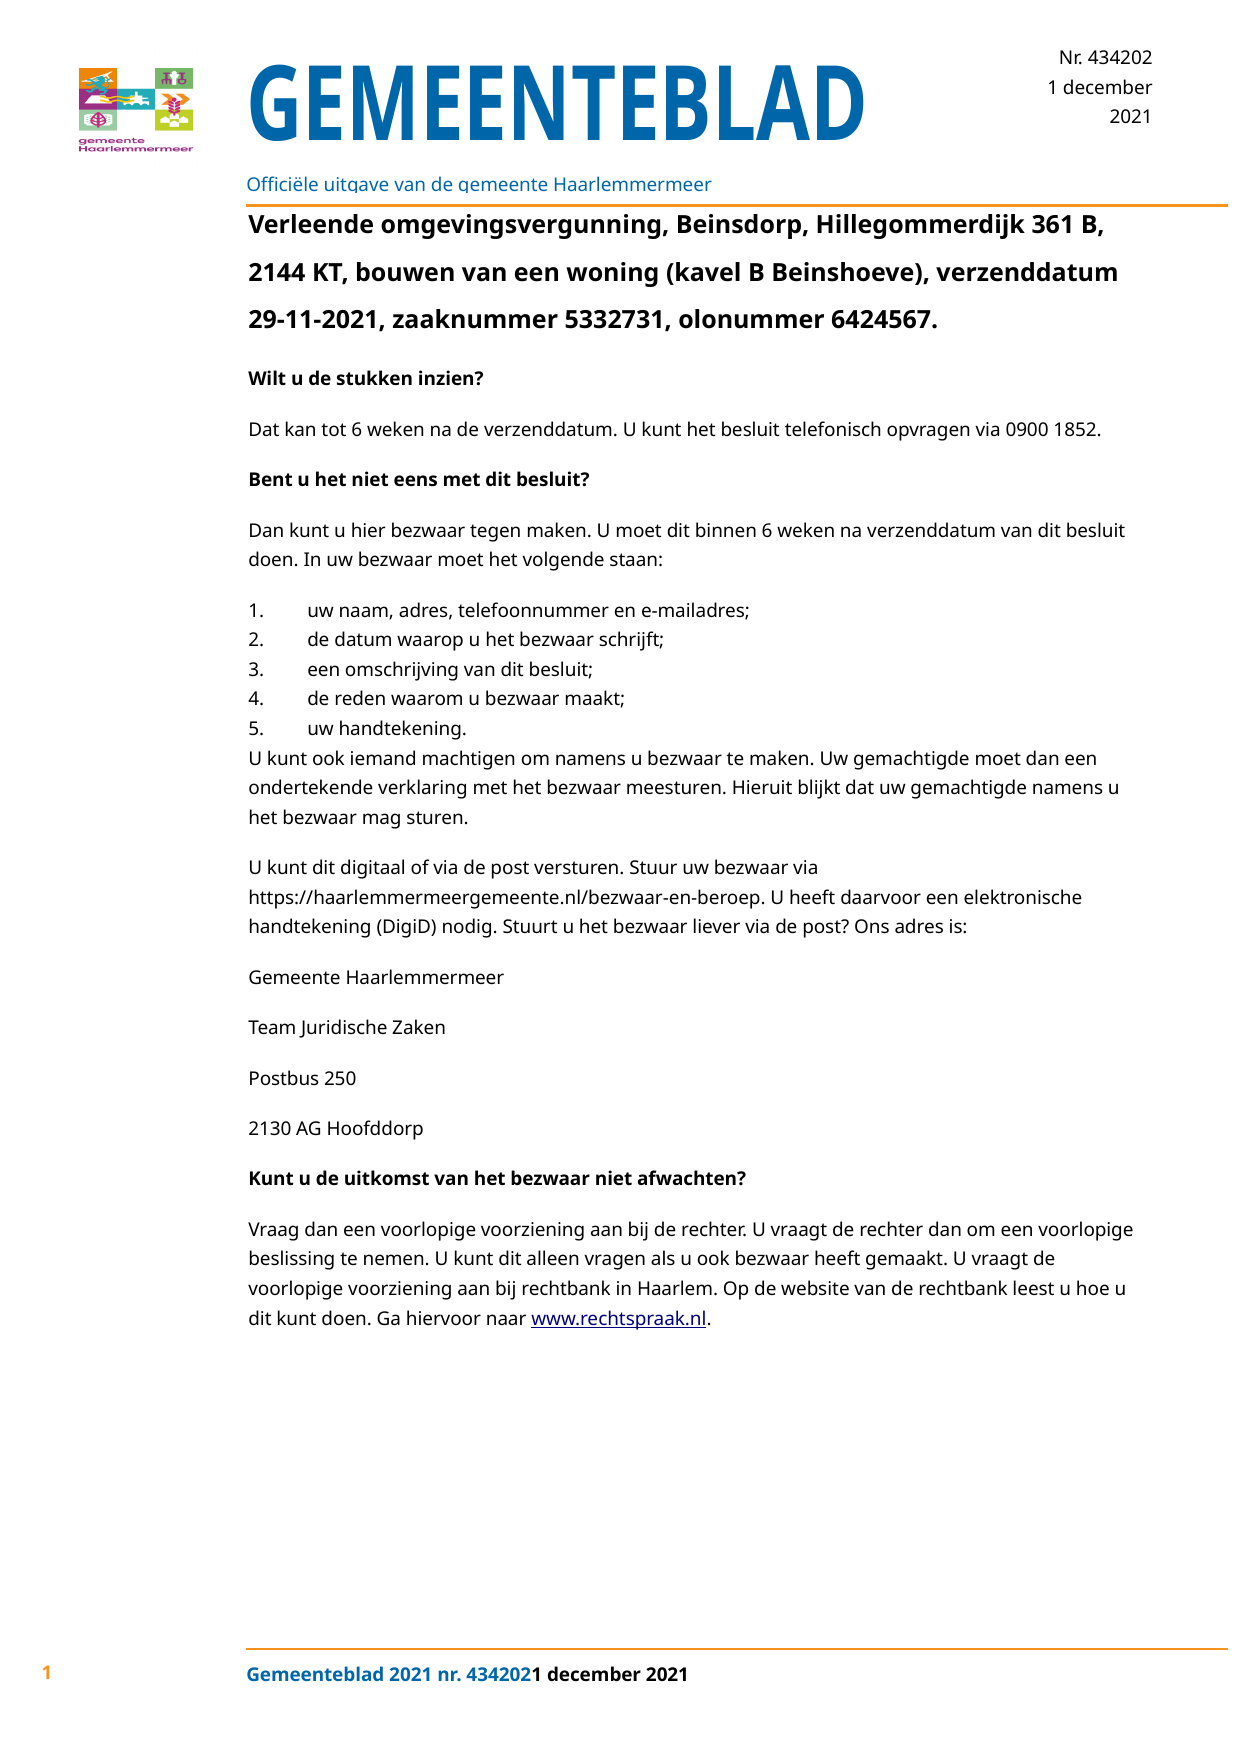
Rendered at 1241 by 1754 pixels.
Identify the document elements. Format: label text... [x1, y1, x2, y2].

text Dat kan tot 6 weken na de verzenddatum. U kunt het besluit telefonisch opvragen via 0900 1852. [248, 416, 1152, 442]
list de reden waarom u bezwaar maakt; [248, 686, 1152, 711]
picture [41, 47, 231, 172]
text U kunt ook iemand machtigen om namens u bezwaar te maken. Uw gemachtigde moet dan een ondertekende verklaring met het bezwaar meesturen. Hieruit blijkt dat uw gemachtigde namens u het bezwaar mag sturen. [248, 745, 1152, 829]
text Wilt u de stukken inzien? [248, 366, 1152, 391]
list de datum waarop u het bezwaar schrijft; [248, 626, 1152, 652]
text Dan kunt u hier bezwaar tegen maken. U moet dit binnen 6 weken na verzenddatum van dit besluit doen. In uw bezwaar moet het volgende staan: [248, 517, 1152, 572]
text Gemeente Haarlemmermeer [248, 964, 1152, 989]
text 2130 AG Hoofddorp [248, 1115, 1152, 1141]
text Vraag dan een voorlopige voorziening aan bij de rechter. U vraagt de rechter dan om een voorlopige beslissing te nemen. U kunt dit alleen vragen als u ook bezwaar heeft gemaakt. U vraagt de voorlopige voorziening aan bij rechtbank in Haarlem. Op de website van de rechtbank leest u hoe u dit kunt doen. Ga hiervoor naar www.rechtspraak.nl. [248, 1216, 1152, 1330]
text Kunt u de uitkomst van het bezwaar niet afwachten? [248, 1166, 1152, 1191]
list uw handtekening. [248, 715, 1152, 741]
text Bent u het niet eens met dit besluit? [248, 466, 1152, 492]
list uw naam, adres, telefoonnummer en e-mailadres; [248, 597, 1152, 622]
text Verleende omgevingsvergunning, Beinsdorp, Hillegommerdijk 361 B, 2144 KT, bouwen van een woning (kavel B Beinshoeve), verzenddatum 29-11-2021, zaaknummer 5332731, olonummer 6424567. [248, 207, 1152, 336]
text Team Juridische Zaken [248, 1014, 1152, 1040]
text Postbus 250 [248, 1065, 1152, 1090]
text U kunt dit digitaal of via de post versturen. Stuur uw bezwaar via https://haarlemmermeergemeente.nl/bezwaar-en-beroep. U heeft daarvoor een elektronische handtekening (DigiD) nodig. Stuurt u het bezwaar liever via de post? Ons adres is: [248, 854, 1152, 939]
list een omschrijving van dit besluit; [248, 656, 1152, 682]
